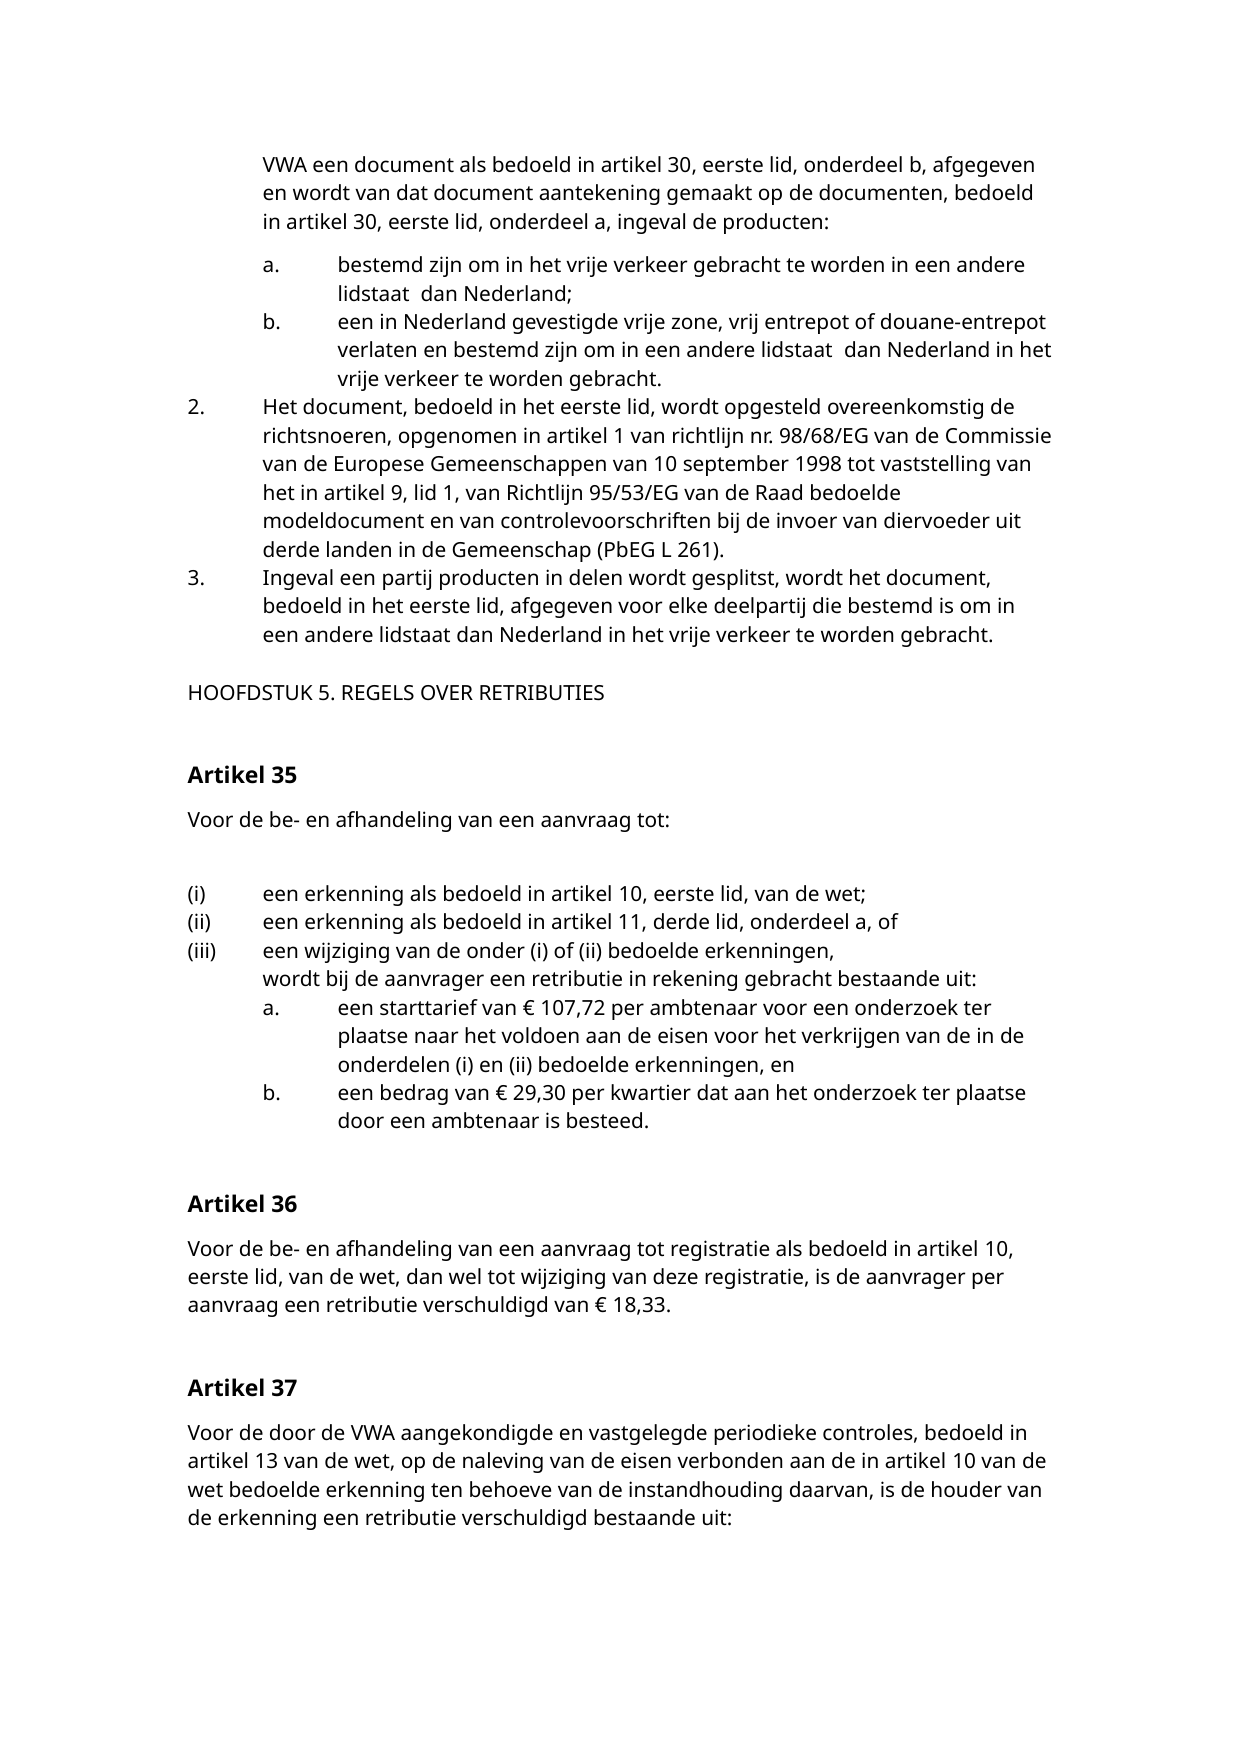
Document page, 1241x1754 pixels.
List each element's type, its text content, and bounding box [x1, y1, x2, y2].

subtitle HOOFDSTUK 5. REGELS OVER RETRIBUTIES [187, 678, 1053, 707]
list Ingeval een partij producten in delen wordt gesplitst, wordt het document, bedoeld in het eerste lid, afgegeven voor elke deelpartij die bestemd is om in een andere lidstaat dan Nederland in het vrije verkeer te worden gebracht. [187, 563, 1053, 648]
list een bedrag van € 29,30 per kwartier dat aan het onderzoek ter plaatse door een ambtenaar is besteed. [262, 1078, 1053, 1135]
text Voor de be- en afhandeling van een aanvraag tot: [187, 806, 1053, 834]
text Voor de be- en afhandeling van een aanvraag tot registratie als bedoeld in artikel 10, eerste lid, van de wet, dan wel tot wijziging van deze registratie, is de aanvrager per aanvraag een retributie verschuldigd van € 18,33. [187, 1234, 1053, 1319]
list bestemd zijn om in het vrije verkeer gebracht te worden in een andere lidstaat dan Nederland; [262, 250, 1053, 307]
list een starttarief van € 107,72 per ambtenaar voor een onderzoek ter plaatse naar het voldoen aan de eisen voor het verkrijgen van de in de onderdelen (i) en (ii) bedoelde erkenningen, en [262, 993, 1053, 1078]
text Voor de door de VWA aangekondigde en vastgelegde periodieke controles, bedoeld in artikel 13 van de wet, op de naleving van de eisen verbonden aan de in artikel 10 van de wet bedoelde erkenning ten behoeve van de instandhouding daarvan, is de houder van de erkenning een retributie verschuldigd bestaande uit: [187, 1418, 1053, 1532]
list een erkenning als bedoeld in artikel 10, eerste lid, van de wet; [187, 879, 1053, 907]
list een wijziging van de onder (i) of (ii) bedoelde erkenningen, [187, 936, 1053, 964]
list VWA een document als bedoeld in artikel 30, eerste lid, onderdeel b, afgegeven en wordt van dat document aantekening gemaakt op de documenten, bedoeld in artikel 30, eerste lid, onderdeel a, ingeval de producten: [187, 150, 1053, 235]
subtitle Artikel 35 [187, 759, 1053, 791]
list een erkenning als bedoeld in artikel 11, derde lid, onderdeel a, of [187, 907, 1053, 936]
subtitle Artikel 37 [187, 1372, 1053, 1403]
list Het document, bedoeld in het eerste lid, wordt opgesteld overeenkomstig de richtsnoeren, opgenomen in artikel 1 van richtlijn nr. 98/68/EG van de Commissie van de Europese Gemeenschappen van 10 september 1998 tot vaststelling van het in artikel 9, lid 1, van Richtlijn 95/53/EG van de Raad bedoelde modeldocument en van controlevoorschriften bij de invoer van diervoeder uit derde landen in de Gemeenschap (PbEG L 261). [187, 392, 1053, 563]
list een in Nederland gevestigde vrije zone, vrij entrepot of douane-entrepot verlaten en bestemd zijn om in een andere lidstaat dan Nederland in het vrije verkeer te worden gebracht. [262, 307, 1053, 392]
subtitle Artikel 36 [187, 1187, 1053, 1219]
list wordt bij de aanvrager een retributie in rekening gebracht bestaande uit: [187, 964, 1053, 993]
